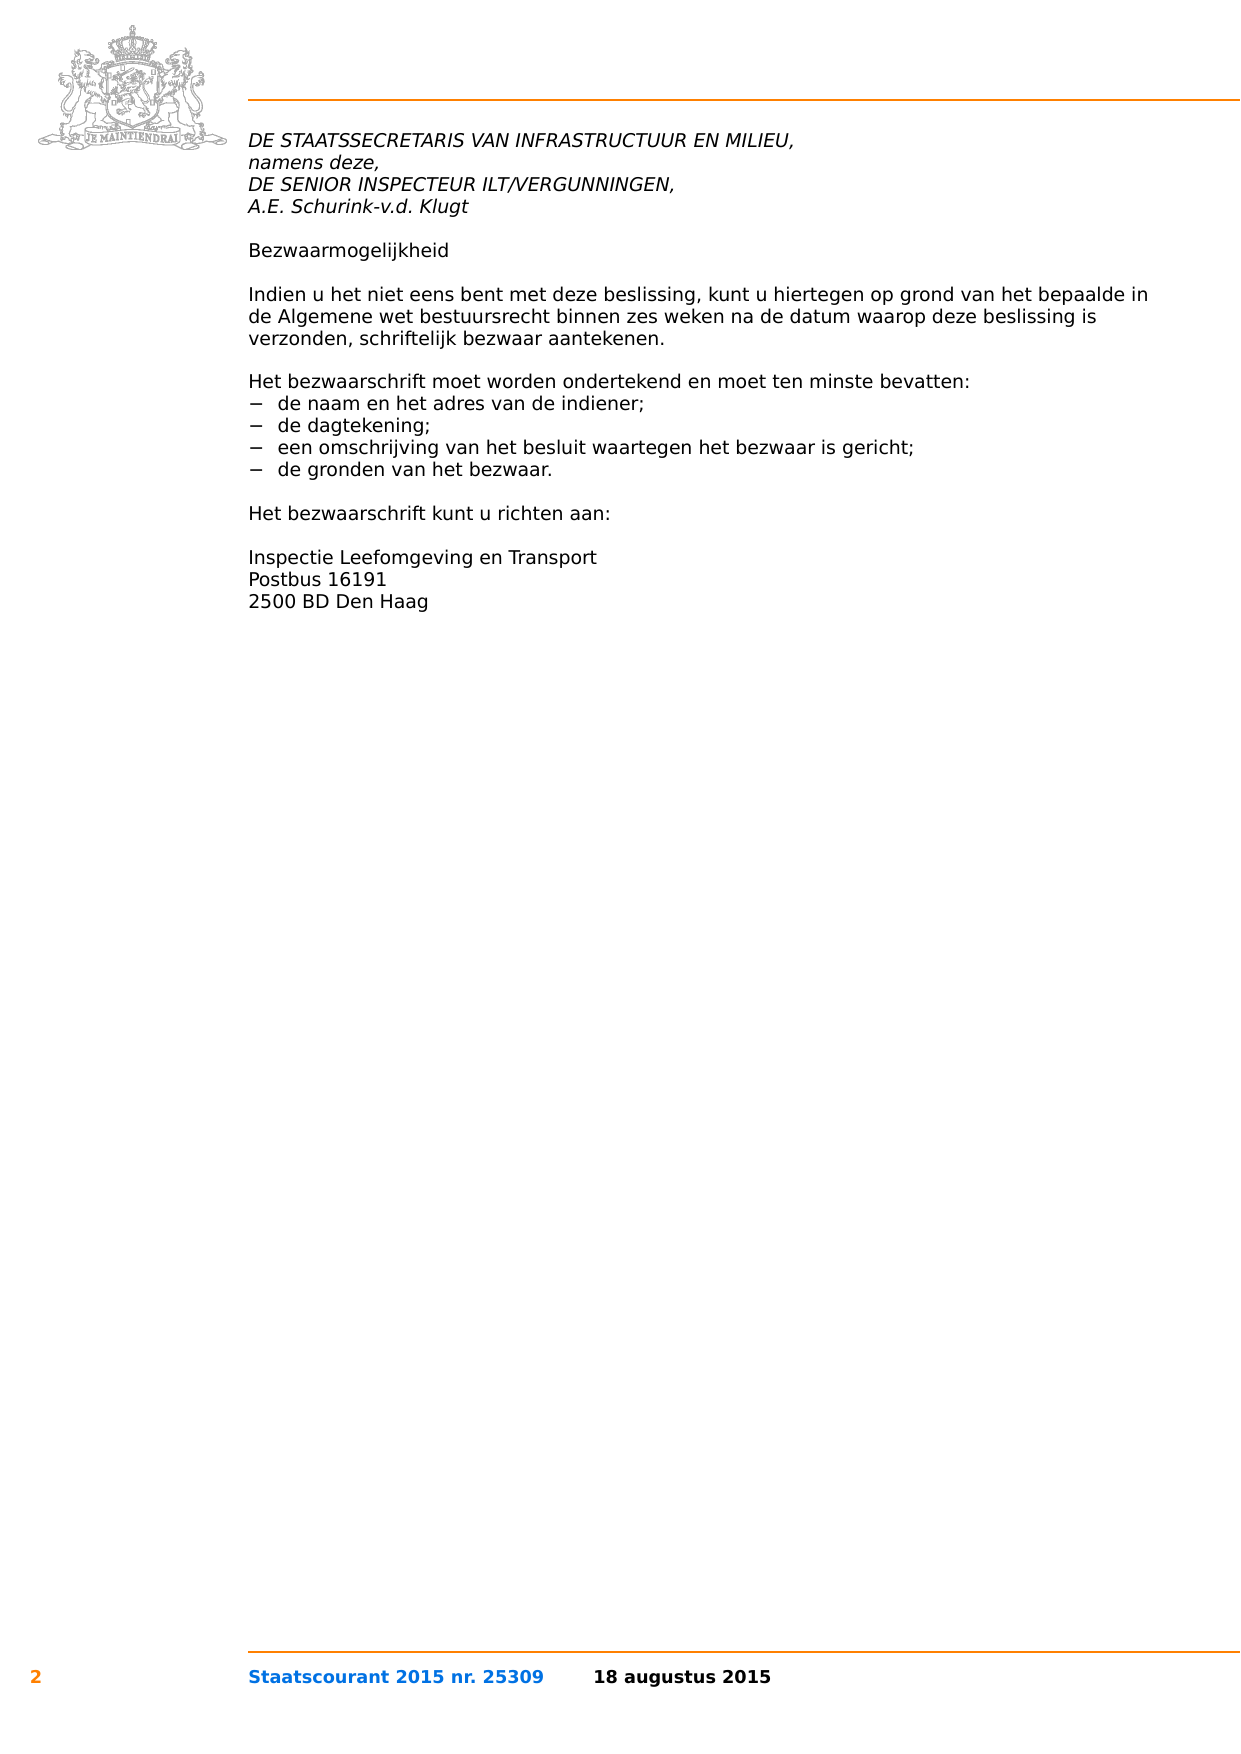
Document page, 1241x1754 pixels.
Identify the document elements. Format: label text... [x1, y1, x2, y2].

text 2500 BD Den Haag [248, 591, 1163, 613]
text DE STAATSSECRETARIS VAN INFRASTRUCTUUR EN MILIEU, namens deze, DE SENIOR INSPECTEUR ILT/VERGUNNINGEN, A.E. Schurink-v.d. Klugt [248, 130, 1163, 218]
text Postbus 16191 [248, 569, 1163, 591]
text − de gronden van het bezwaar. [248, 459, 1163, 481]
text − de dagtekening; [248, 415, 1163, 437]
text Het bezwaarschrift kunt u richten aan: [248, 503, 1163, 525]
text Bezwaarmogelijkheid [248, 240, 1163, 262]
text Indien u het niet eens bent met deze beslissing, kunt u hiertegen op grond van het bepaalde in de Algemene wet bestuursrecht binnen zes weken na de datum waarop deze beslissing is verzonden, schriftelijk bezwaar aantekenen. [248, 283, 1163, 349]
text − een omschrijving van het besluit waartegen het bezwaar is gericht; [248, 437, 1163, 459]
text − de naam en het adres van de indiener; [248, 393, 1163, 415]
picture [38, 25, 227, 150]
text Inspectie Leefomgeving en Transport [248, 547, 1163, 569]
text Het bezwaarschrift moet worden ondertekend en moet ten minste bevatten: [248, 371, 1163, 393]
